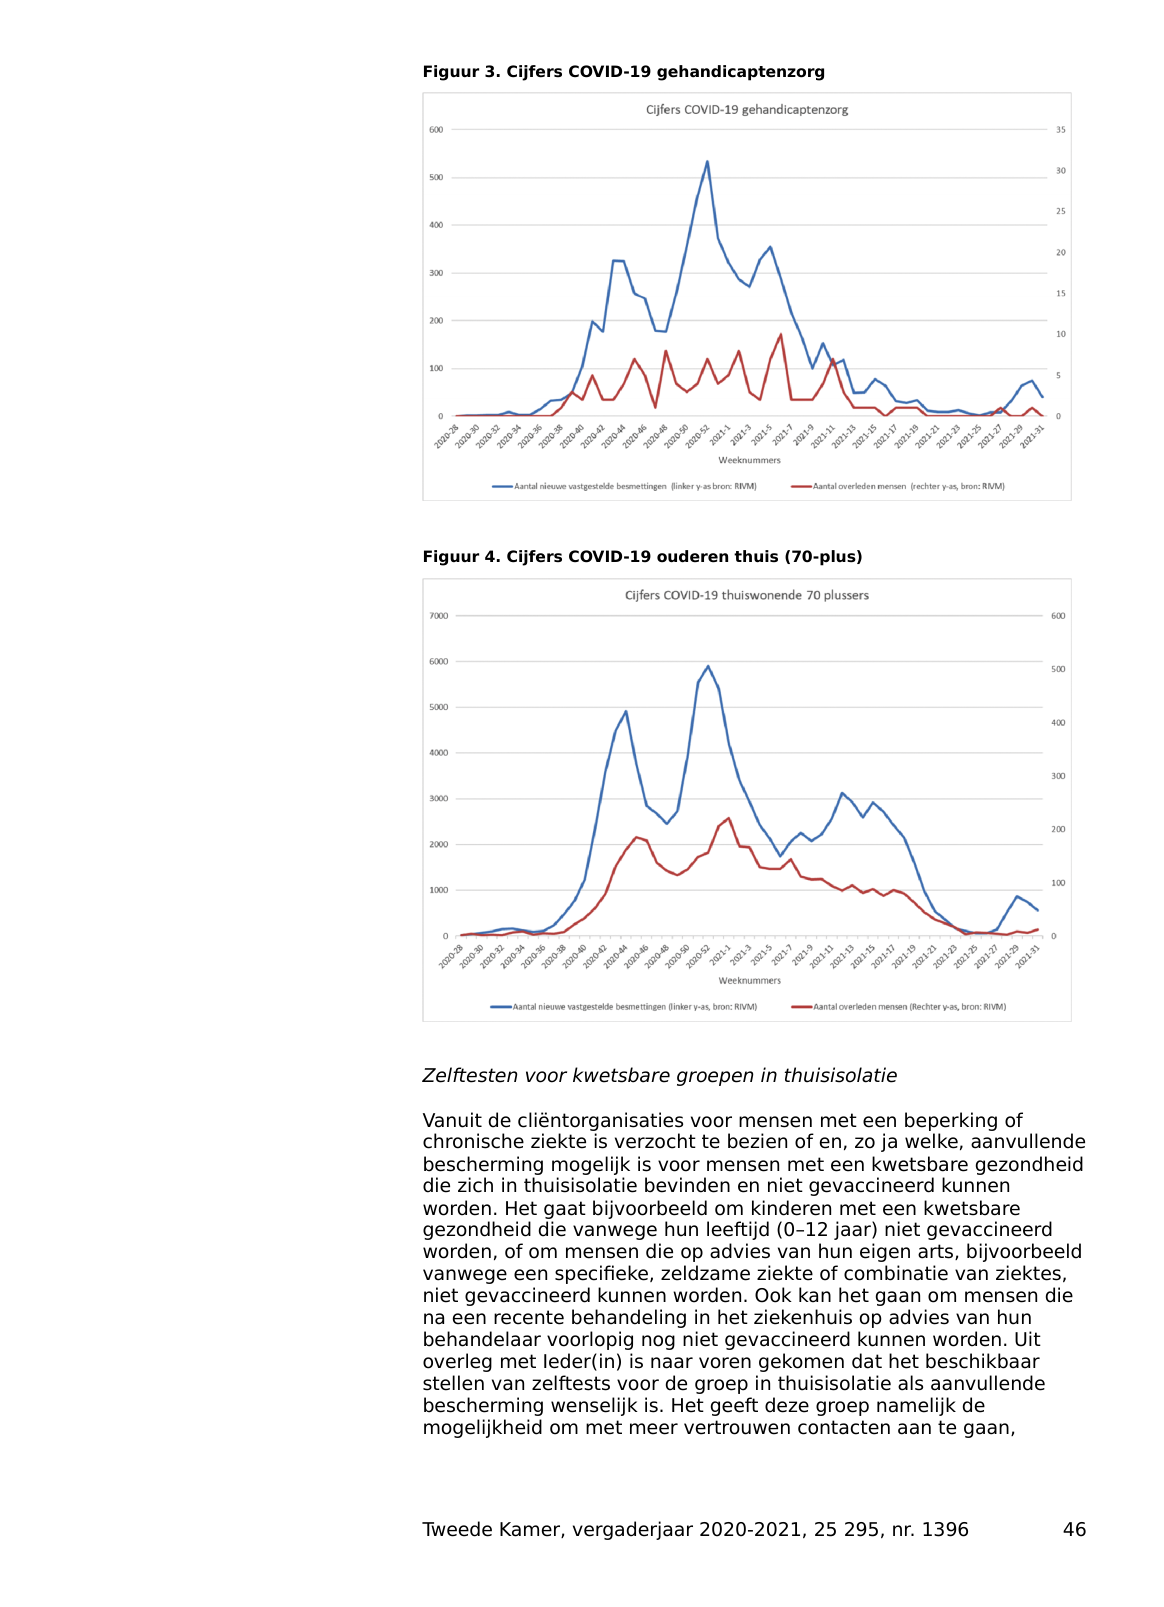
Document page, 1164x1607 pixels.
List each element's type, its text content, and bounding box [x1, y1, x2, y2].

picture [422, 92, 1072, 501]
subtitle Zelftesten voor kwetsbare groepen in thuisisolatie [422, 1065, 1087, 1087]
text Vanuit de cliëntorganisaties voor mensen met een beperking of chronische ziekte is verzocht te bezien of en, zo ja welke, aanvullende bescherming mogelijk is voor mensen met een kwetsbare gezondheid die zich in thuisisolatie bevinden en niet gevaccineerd kunnen worden. Het gaat bijvoorbeeld om kinderen met een kwetsbare gezondheid die vanwege hun leeftijd (0–12 jaar) niet gevaccineerd worden, of om mensen die op advies van hun eigen arts, bijvoorbeeld vanwege een specifieke, zeldzame ziekte of combinatie van ziektes, niet gevaccineerd kunnen worden. Ook kan het gaan om mensen die na een recente behandeling in het ziekenhuis op advies van hun behandelaar voorlopig nog niet gevaccineerd kunnen worden. Uit overleg met Ieder(in) is naar voren gekomen dat het beschikbaar stellen van zelftests voor de groep in thuisisolatie als aanvullende bescherming wenselijk is. Het geeft deze groep namelijk de mogelijkheid om met meer vertrouwen contacten aan te gaan, [422, 1109, 1087, 1439]
picture [422, 578, 1072, 1022]
text Figuur 4. Cijfers COVID-19 ouderen thuis (70-plus) [422, 548, 1072, 566]
text Figuur 3. Cijfers COVID-19 gehandicaptenzorg [422, 63, 1072, 81]
